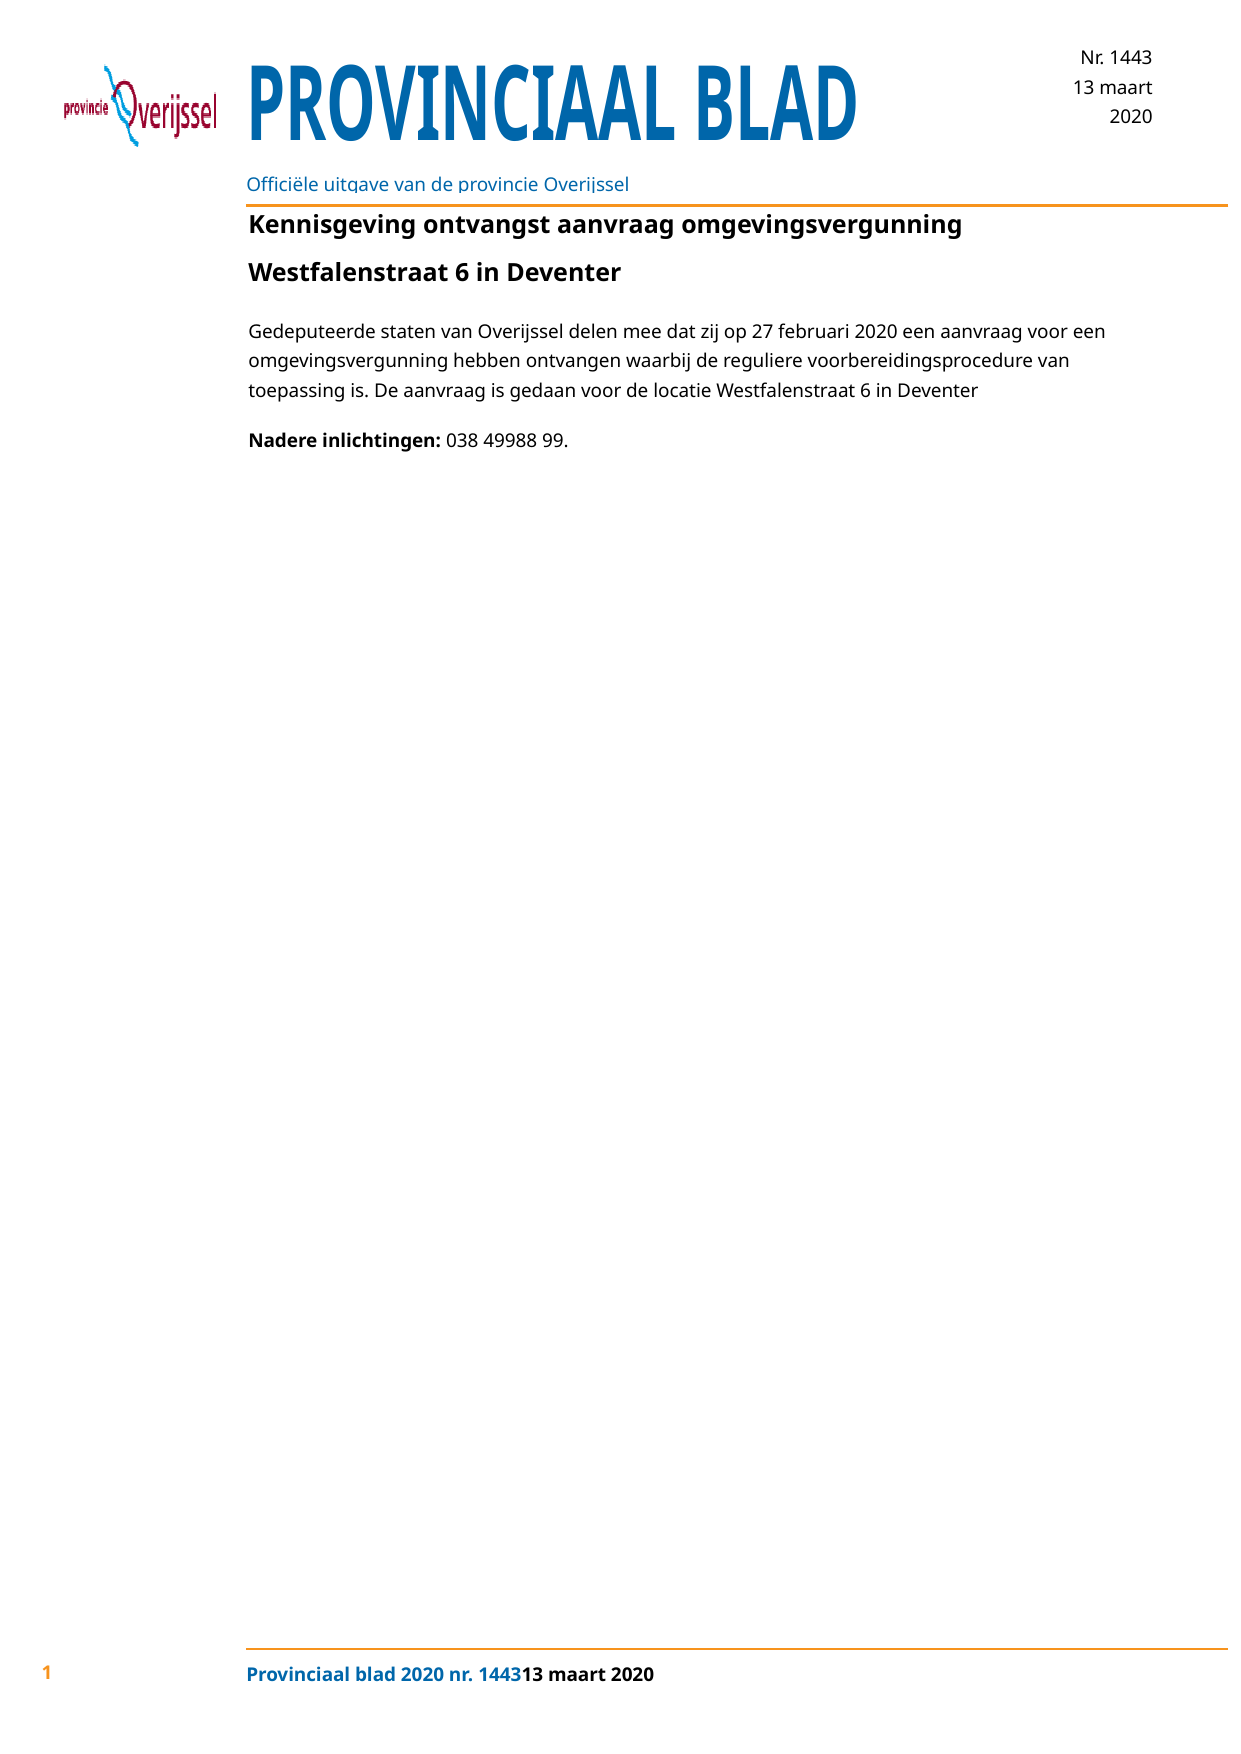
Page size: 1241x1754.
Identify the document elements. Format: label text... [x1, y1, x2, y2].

text Kennisgeving ontvangst aanvraag omgevingsvergunning Westfalenstraat 6 in Deventer [248, 207, 1152, 288]
text Nadere inlichtingen: 038 49988 99. [248, 427, 1152, 453]
text Gedeputeerde staten van Overijssel delen mee dat zij op 27 februari 2020 een aanvraag voor een omgevingsvergunning hebben ontvangen waarbij de reguliere voorbereidingsprocedure van toepassing is. De aanvraag is gedaan voor de locatie Westfalenstraat 6 in Deventer [248, 318, 1152, 403]
picture [41, 47, 231, 172]
